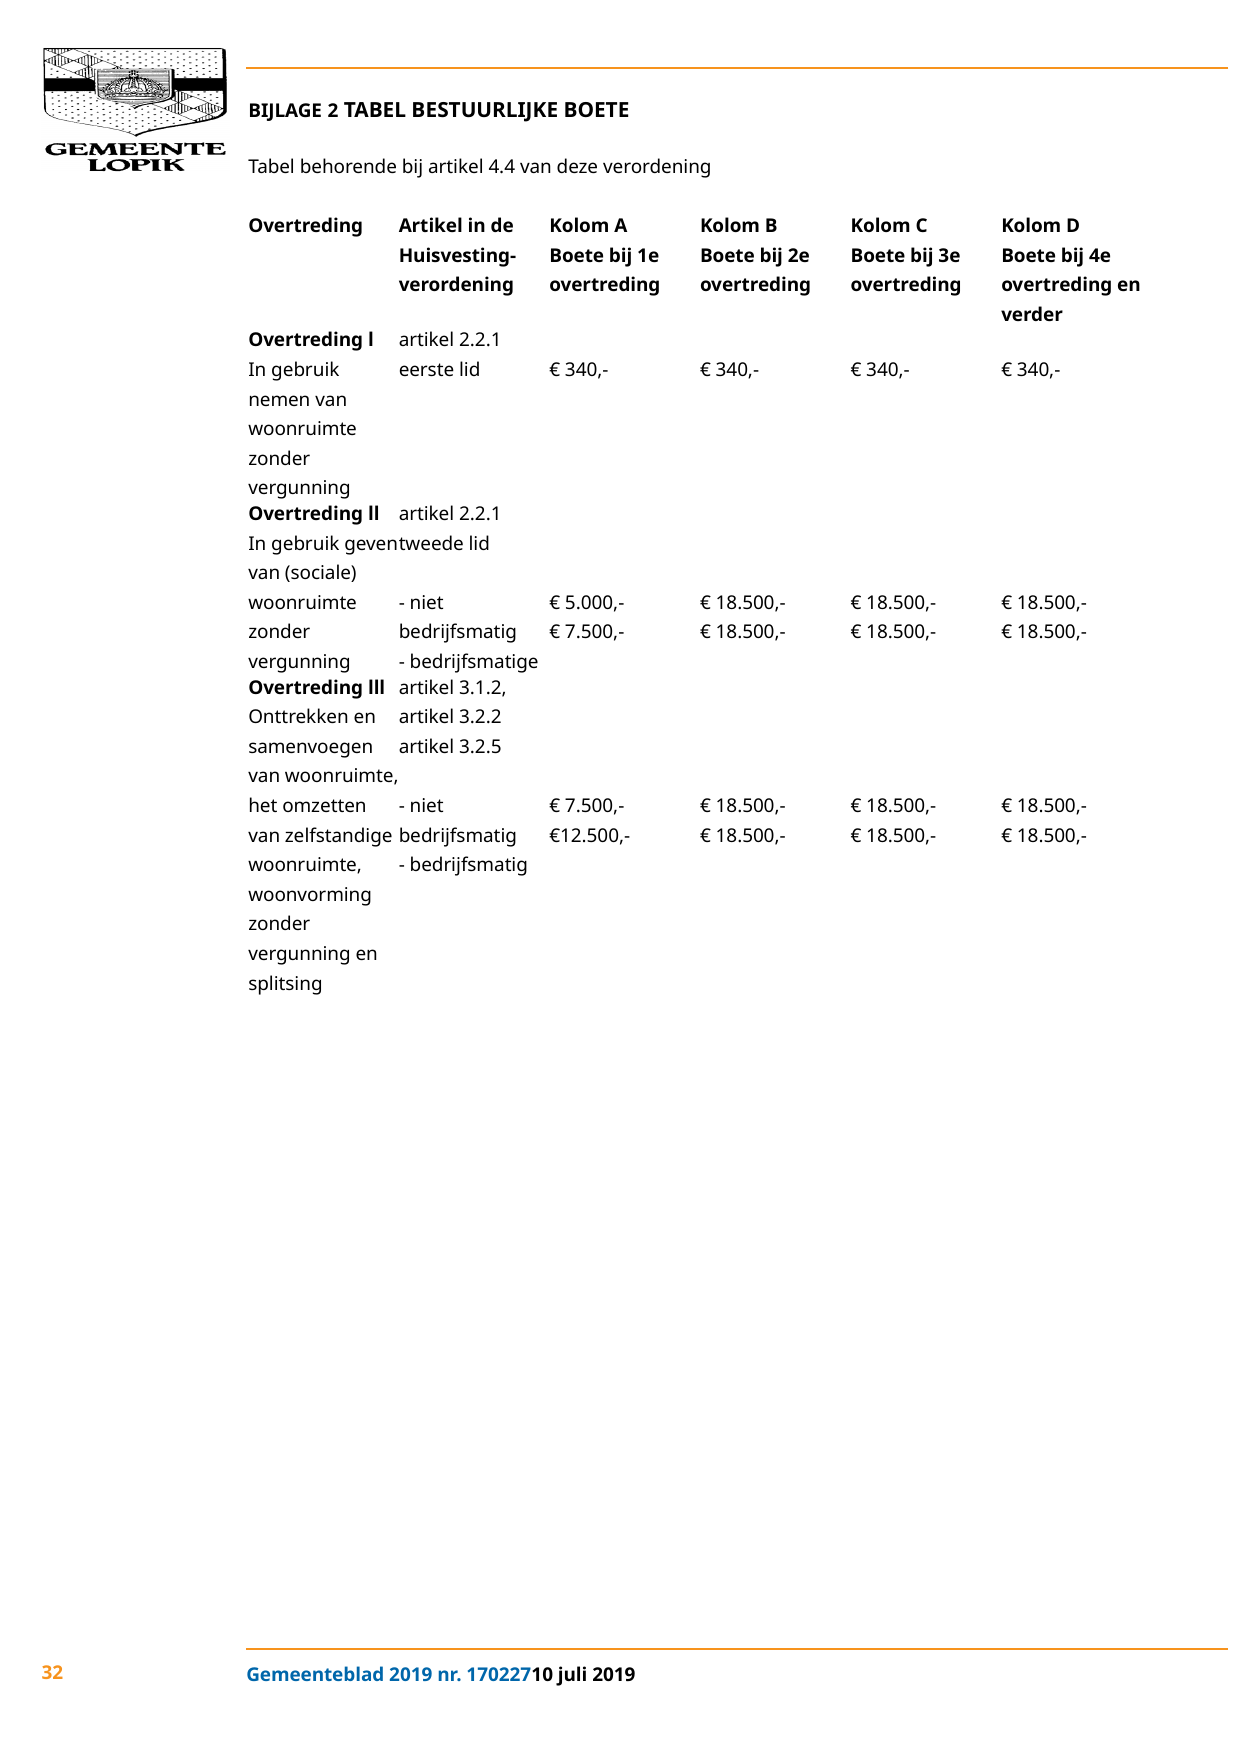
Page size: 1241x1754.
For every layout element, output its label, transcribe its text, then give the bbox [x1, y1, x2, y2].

table_cell artikel 2.2.1 tweede lid - niet bedrijfsmatig - bedrijfsmatige [399, 500, 549, 674]
table_header Kolom B Boete bij 2e overtreding [700, 212, 850, 327]
table_cell € 340,- [1001, 327, 1152, 500]
table_cell Overtreding l In gebruik nemen van woonruimte zonder vergunning [248, 327, 398, 500]
table_cell € 18.500,- € 18.500,- [700, 674, 850, 996]
text Tabel behorende bij artikel 4.4 van deze verordening [248, 153, 1152, 179]
table_cell € 18.500,- € 18.500,- [850, 500, 1001, 674]
table_cell artikel 3.1.2, artikel 3.2.2 artikel 3.2.5 - niet bedrijfsmatig - bedrijfsmatig [399, 674, 549, 996]
table_cell artikel 2.2.1 eerste lid [399, 327, 549, 500]
table_header Overtreding [248, 212, 398, 327]
table_header Kolom C Boete bij 3e overtreding [850, 212, 1001, 327]
table_header Kolom D Boete bij 4e overtreding en verder [1001, 212, 1152, 327]
table_cell € 18.500,- € 18.500,- [850, 674, 1001, 996]
table_cell € 7.500,- €12.500,- [549, 674, 700, 996]
table_cell € 18.500,- € 18.500,- [1001, 674, 1152, 996]
table_cell € 340,- [850, 327, 1001, 500]
picture [41, 47, 231, 172]
text BIJLAGE 2 TABEL BESTUURLIJKE BOETE [248, 95, 1152, 123]
table_cell Overtreding ll In gebruik geven van (sociale) woonruimte zonder vergunning [248, 500, 398, 674]
table_cell € 18.500,- € 18.500,- [700, 500, 850, 674]
table_header Artikel in de Huisvesting-verordening [399, 212, 549, 327]
table_cell Overtreding lll Onttrekken en samenvoegen van woonruimte, het omzetten van zelfstandige woonruimte, woonvorming zonder vergunning en splitsing [248, 674, 398, 996]
table_cell € 340,- [549, 327, 700, 500]
table_cell € 18.500,- € 18.500,- [1001, 500, 1152, 674]
table_cell € 5.000,- € 7.500,- [549, 500, 700, 674]
table_cell € 340,- [700, 327, 850, 500]
table_header Kolom A Boete bij 1e overtreding [549, 212, 700, 327]
